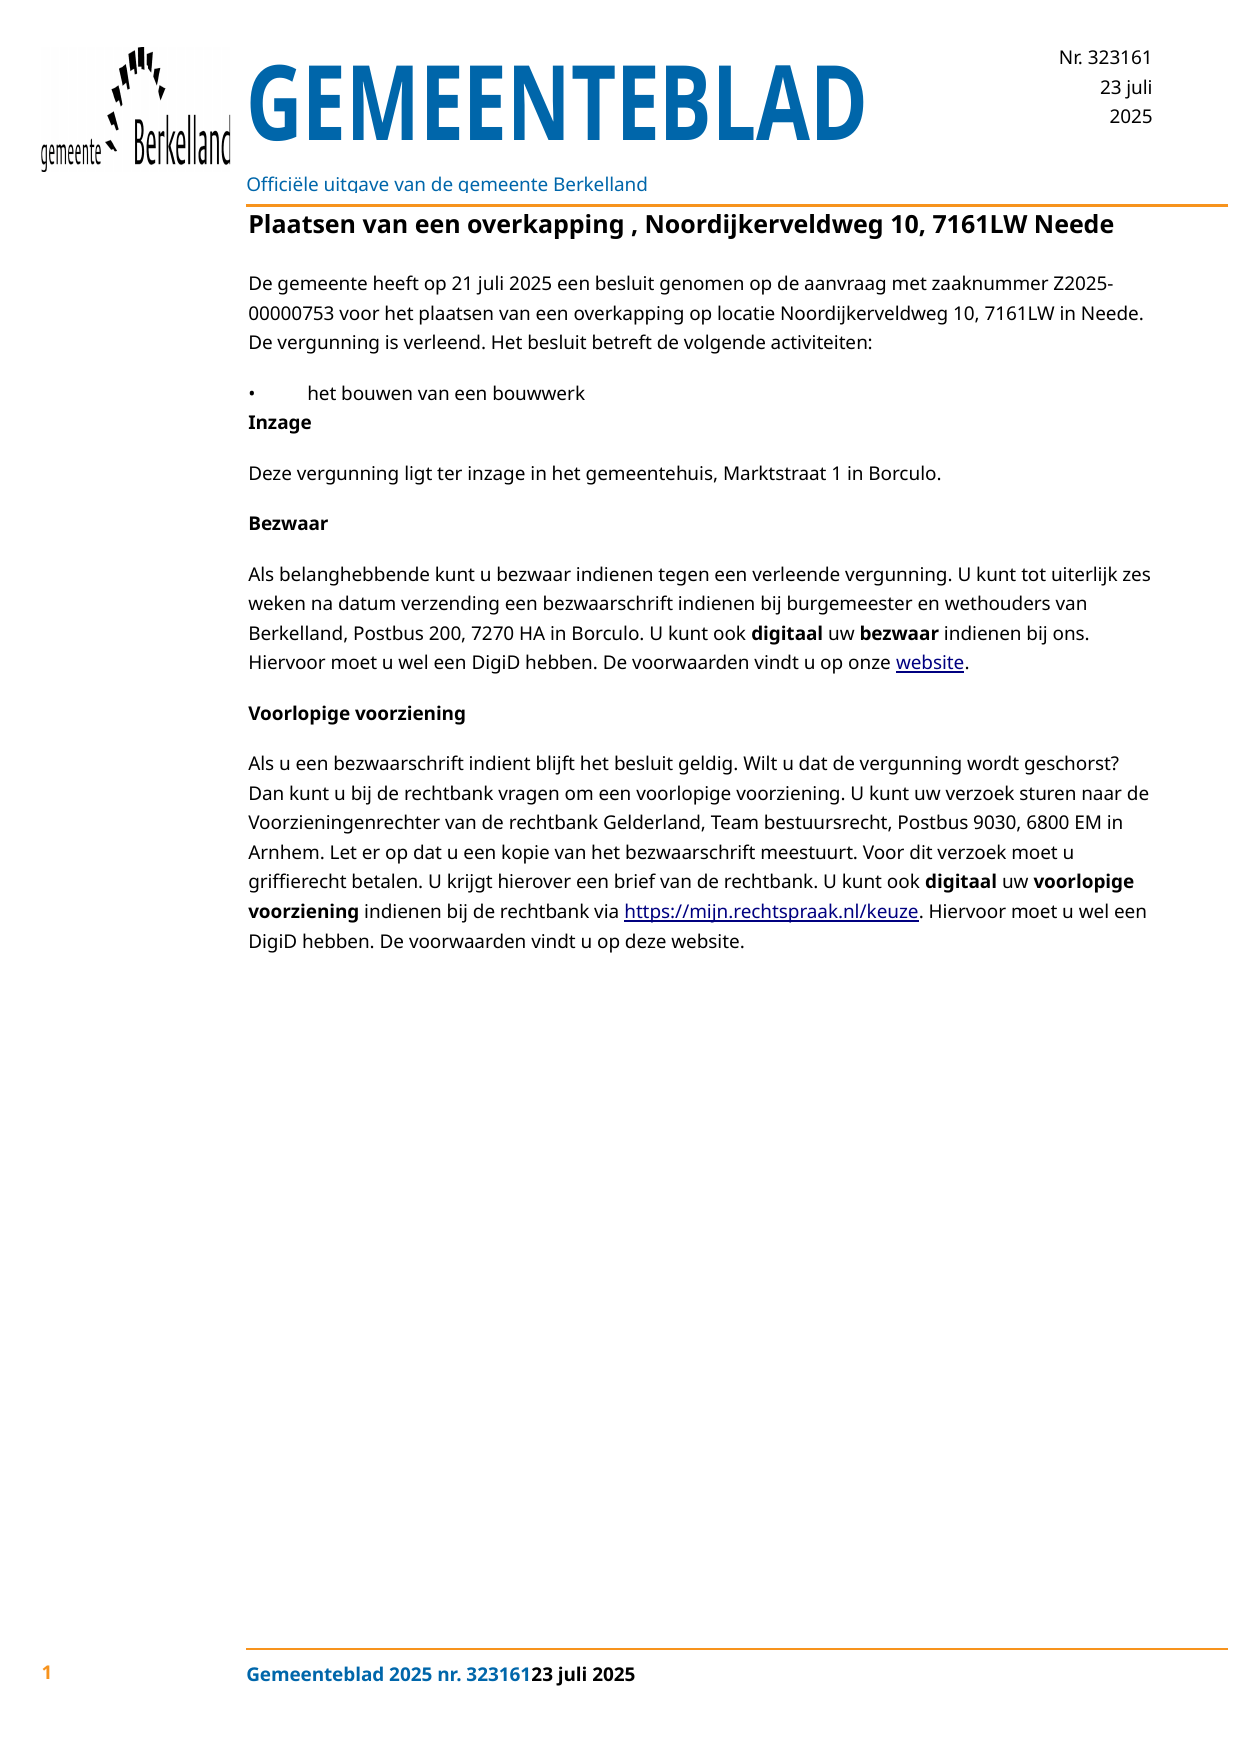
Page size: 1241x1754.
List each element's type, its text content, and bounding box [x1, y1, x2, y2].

picture [41, 47, 231, 172]
text Als u een bezwaarschrift indient blijft het besluit geldig. Wilt u dat de vergunning wordt geschorst? Dan kunt u bij de rechtbank vragen om een voorlopige voorziening. U kunt uw verzoek sturen naar de Voorzieningenrechter van de rechtbank Gelderland, Team bestuursrecht, Postbus 9030, 6800 EM in Arnhem. Let er op dat u een kopie van het bezwaarschrift meestuurt. Voor dit verzoek moet u griffierecht betalen. U krijgt hierover een brief van de rechtbank. U kunt ook digitaal uw voorlopige voorziening indienen bij de rechtbank via https://mijn.rechtspraak.nl/keuze. Hiervoor moet u wel een DigiD hebben. De voorwaarden vindt u op deze website. [248, 750, 1152, 953]
text Deze vergunning ligt ter inzage in het gemeentehuis, Marktstraat 1 in Borculo. [248, 460, 1152, 486]
text De gemeente heeft op 21 juli 2025 een besluit genomen op de aanvraag met zaaknummer Z2025-00000753 voor het plaatsen van een overkapping op locatie Noordijkerveldweg 10, 7161LW in Neede. De vergunning is verleend. Het besluit betreft de volgende activiteiten: [248, 270, 1152, 355]
text Voorlopige voorziening [248, 700, 1152, 726]
text Plaatsen van een overkapping , Noordijkerveldweg 10, 7161LW Neede [248, 207, 1152, 241]
list het bouwen van een bouwwerk [248, 380, 1152, 406]
text Inzage [248, 409, 1152, 435]
text Als belanghebbende kunt u bezwaar indienen tegen een verleende vergunning. U kunt tot uiterlijk zes weken na datum verzending een bezwaarschrift indienen bij burgemeester en wethouders van Berkelland, Postbus 200, 7270 HA in Borculo. U kunt ook digitaal uw bezwaar indienen bij ons. Hiervoor moet u wel een DigiD hebben. De voorwaarden vindt u op onze website. [248, 561, 1152, 675]
text Bezwaar [248, 510, 1152, 536]
